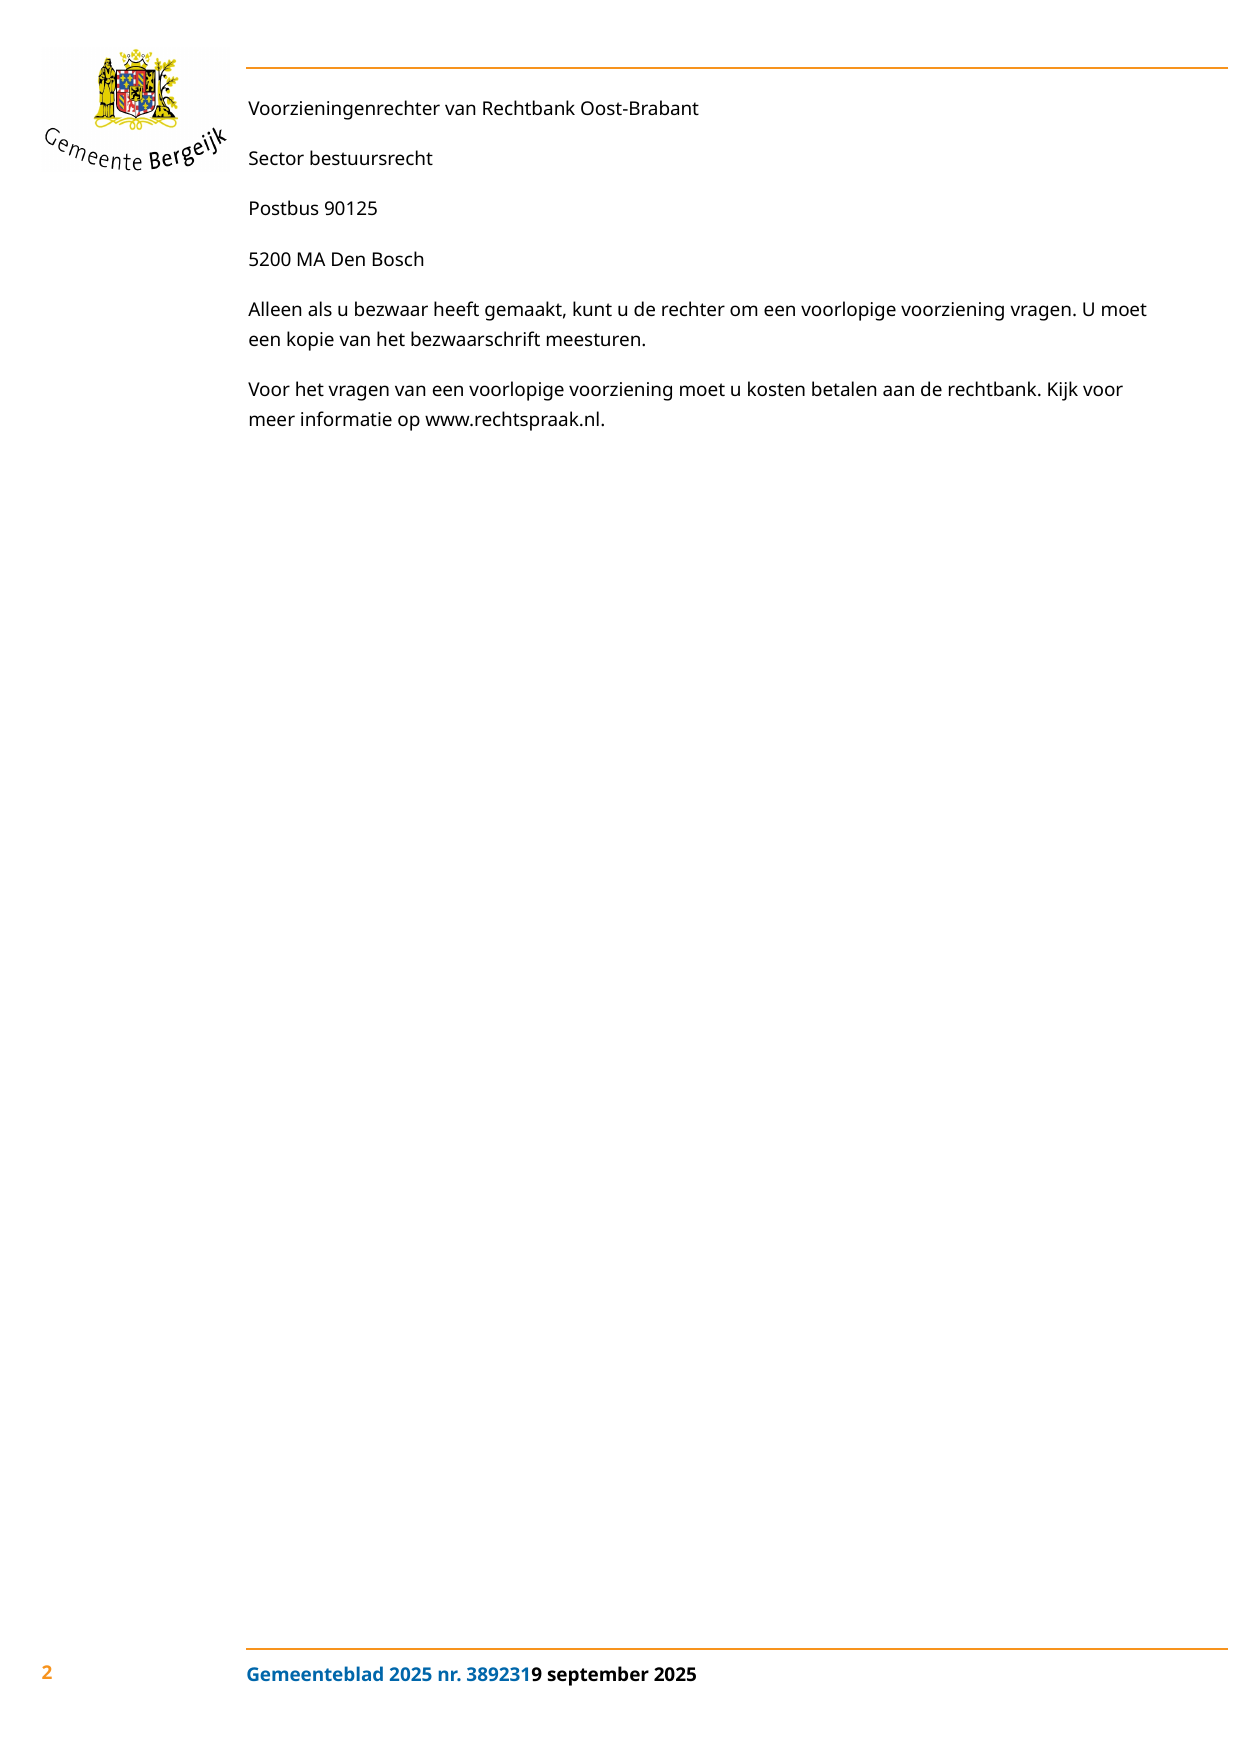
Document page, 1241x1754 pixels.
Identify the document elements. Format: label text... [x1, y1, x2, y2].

text Alleen als u bezwaar heeft gemaakt, kunt u de rechter om een voorlopige voorziening vragen. U moet een kopie van het bezwaarschrift meesturen. [248, 296, 1152, 352]
text Postbus 90125 [248, 196, 1152, 221]
text 5200 MA Den Bosch [248, 246, 1152, 272]
picture [41, 47, 231, 172]
text Sector bestuursrecht [248, 145, 1152, 171]
text Voor het vragen van een voorlopige voorziening moet u kosten betalen aan de rechtbank. Kijk voor meer informatie op www.rechtspraak.nl. [248, 376, 1152, 432]
text Voorzieningenrechter van Rechtbank Oost-Brabant [248, 95, 1152, 121]
